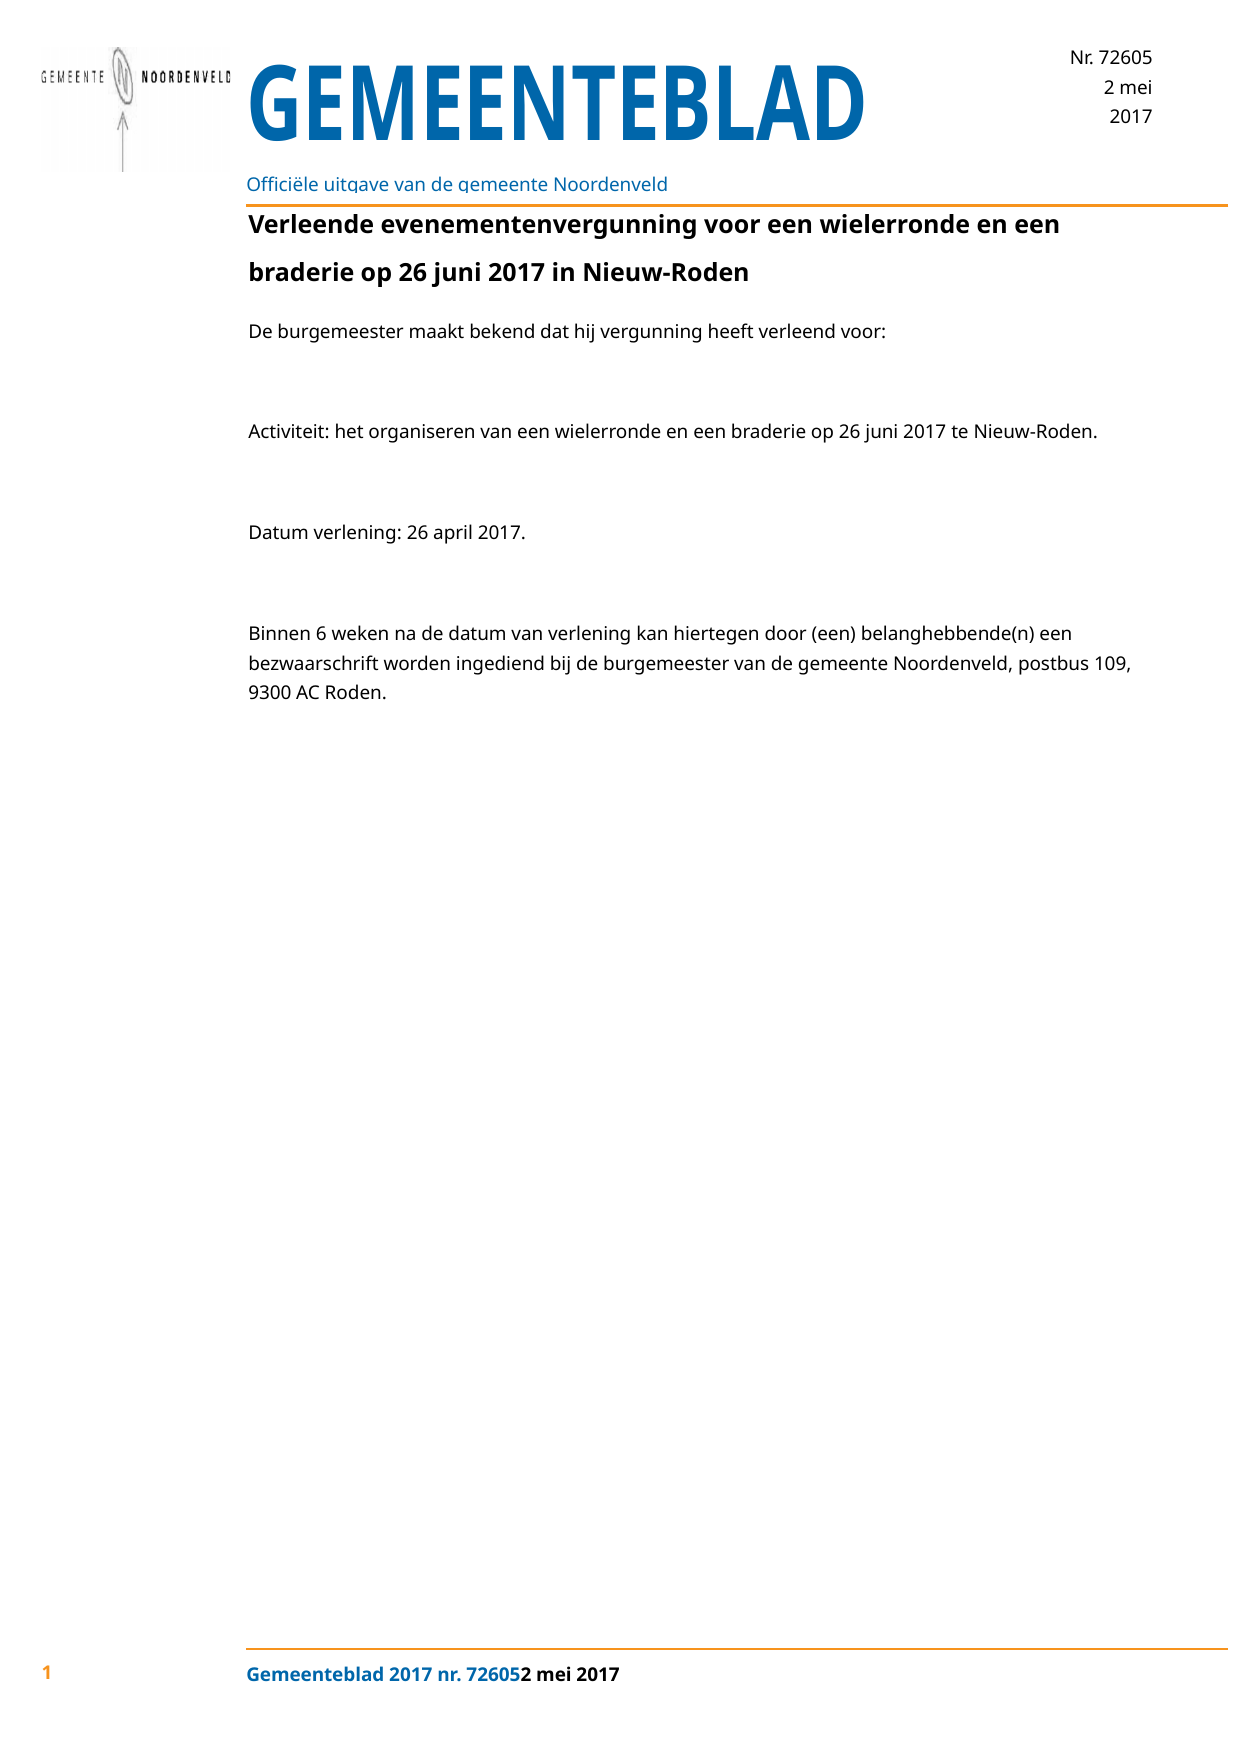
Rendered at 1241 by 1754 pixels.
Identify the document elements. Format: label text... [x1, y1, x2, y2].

text Binnen 6 weken na de datum van verlening kan hiertegen door (een) belanghebbende(n) een bezwaarschrift worden ingediend bij de burgemeester van de gemeente Noordenveld, postbus 109, 9300 AC Roden. [248, 620, 1152, 705]
text Verleende evenementenvergunning voor een wielerronde en een braderie op 26 juni 2017 in Nieuw-Roden [248, 207, 1152, 288]
text De burgemeester maakt bekend dat hij vergunning heeft verleend voor: [248, 318, 1152, 344]
picture [41, 47, 231, 172]
text Activiteit: het organiseren van een wielerronde en een braderie op 26 juni 2017 te Nieuw-Roden. [248, 419, 1152, 444]
text Datum verlening: 26 april 2017. [248, 519, 1152, 545]
